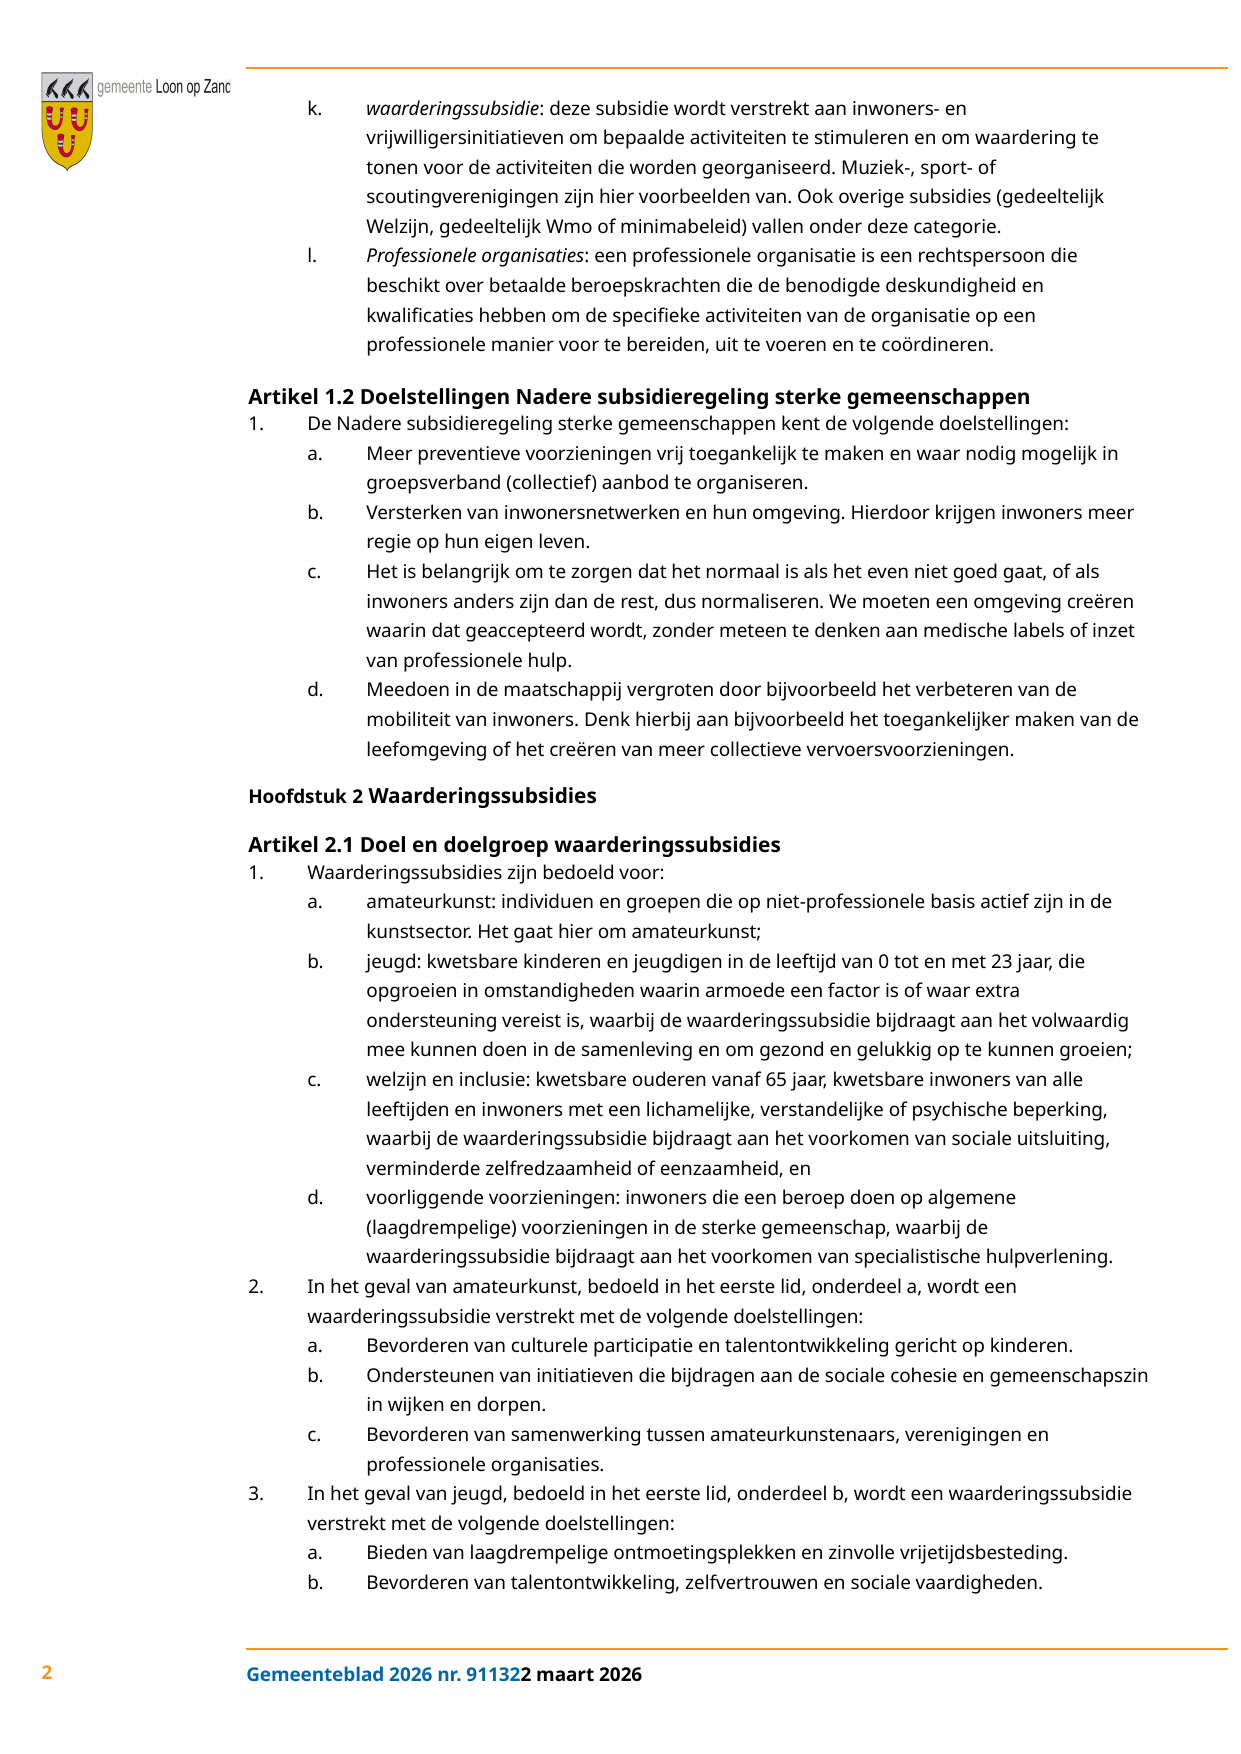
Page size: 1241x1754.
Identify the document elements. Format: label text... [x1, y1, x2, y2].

list In het geval van amateurkunst, bedoeld in het eerste lid, onderdeel a, wordt een waarderingssubsidie verstrekt met de volgende doelstellingen: [248, 1273, 1152, 1328]
picture [41, 47, 231, 172]
list voorliggende voorzieningen: inwoners die een beroep doen op algemene (laagdrempelige) voorzieningen in de sterke gemeenschap, waarbij de waarderingssubsidie bijdraagt aan het voorkomen van specialistische hulpverlening. [307, 1184, 1152, 1269]
list Bieden van laagdrempelige ontmoetingsplekken en zinvolle vrijetijdsbesteding. [307, 1539, 1152, 1565]
list Meedoen in de maatschappij vergroten door bijvoorbeeld het verbeteren van de mobiliteit van inwoners. Denk hierbij aan bijvoorbeeld het toegankelijker maken van de leefomgeving of het creëren van meer collectieve vervoersvoorzieningen. [307, 677, 1152, 761]
list jeugd: kwetsbare kinderen en jeugdigen in de leeftijd van 0 tot en met 23 jaar, die opgroeien in omstandigheden waarin armoede een factor is of waar extra ondersteuning vereist is, waarbij de waarderingssubsidie bijdraagt aan het volwaardig mee kunnen doen in de samenleving en om gezond en gelukkig op te kunnen groeien; [307, 948, 1152, 1062]
text Artikel 1.2 Doelstellingen Nadere subsidieregeling sterke gemeenschappen [248, 382, 1152, 410]
list Het is belangrijk om te zorgen dat het normaal is als het even niet goed gaat, of als inwoners anders zijn dan de rest, dus normaliseren. We moeten een omgeving creëren waarin dat geaccepteerd wordt, zonder meteen te denken aan medische labels of inzet van professionele hulp. [307, 558, 1152, 673]
list amateurkunst: individuen en groepen die op niet-professionele basis actief zijn in de kunstsector. Het gaat hier om amateurkunst; [307, 889, 1152, 944]
list Waarderingssubsidies zijn bedoeld voor: [248, 859, 1152, 885]
list In het geval van jeugd, bedoeld in het eerste lid, onderdeel b, wordt een waarderingssubsidie verstrekt met de volgende doelstellingen: [248, 1480, 1152, 1536]
list Bevorderen van culturele participatie en talentontwikkeling gericht op kinderen. [307, 1332, 1152, 1358]
list Ondersteunen van initiatieven die bijdragen aan de sociale cohesie en gemeenschapszin in wijken en dorpen. [307, 1362, 1152, 1417]
list Bevorderen van samenwerking tussen amateurkunstenaars, verenigingen en professionele organisaties. [307, 1421, 1152, 1476]
list waarderingssubsidie: deze subsidie wordt verstrekt aan inwoners- en vrijwilligersinitiatieven om bepaalde activiteiten te stimuleren en om waardering te tonen voor de activiteiten die worden georganiseerd. Muziek-, sport- of scoutingverenigingen zijn hier voorbeelden van. Ook overige subsidies (gedeeltelijk Welzijn, gedeeltelijk Wmo of minimabeleid) vallen onder deze categorie. [307, 95, 1152, 239]
list De Nadere subsidieregeling sterke gemeenschappen kent de volgende doelstellingen: [248, 410, 1152, 436]
list Bevorderen van talentontwikkeling, zelfvertrouwen en sociale vaardigheden. [307, 1569, 1152, 1595]
text Artikel 2.1 Doel en doelgroep waarderingssubsidies [248, 831, 1152, 859]
list Versterken van inwonersnetwerken en hun omgeving. Hierdoor krijgen inwoners meer regie op hun eigen leven. [307, 499, 1152, 554]
text Hoofdstuk 2 Waarderingssubsidies [248, 781, 1152, 810]
list Professionele organisaties: een professionele organisatie is een rechtspersoon die beschikt over betaalde beroepskrachten die de benodigde deskundigheid en kwalificaties hebben om de specifieke activiteiten van de organisatie op een professionele manier voor te bereiden, uit te voeren en te coördineren. [307, 243, 1152, 357]
list welzijn en inclusie: kwetsbare ouderen vanaf 65 jaar, kwetsbare inwoners van alle leeftijden en inwoners met een lichamelijke, verstandelijke of psychische beperking, waarbij de waarderingssubsidie bijdraagt aan het voorkomen van sociale uitsluiting, verminderde zelfredzaamheid of eenzaamheid, en [307, 1066, 1152, 1181]
list Meer preventieve voorzieningen vrij toegankelijk te maken en waar nodig mogelijk in groepsverband (collectief) aanbod te organiseren. [307, 440, 1152, 495]
